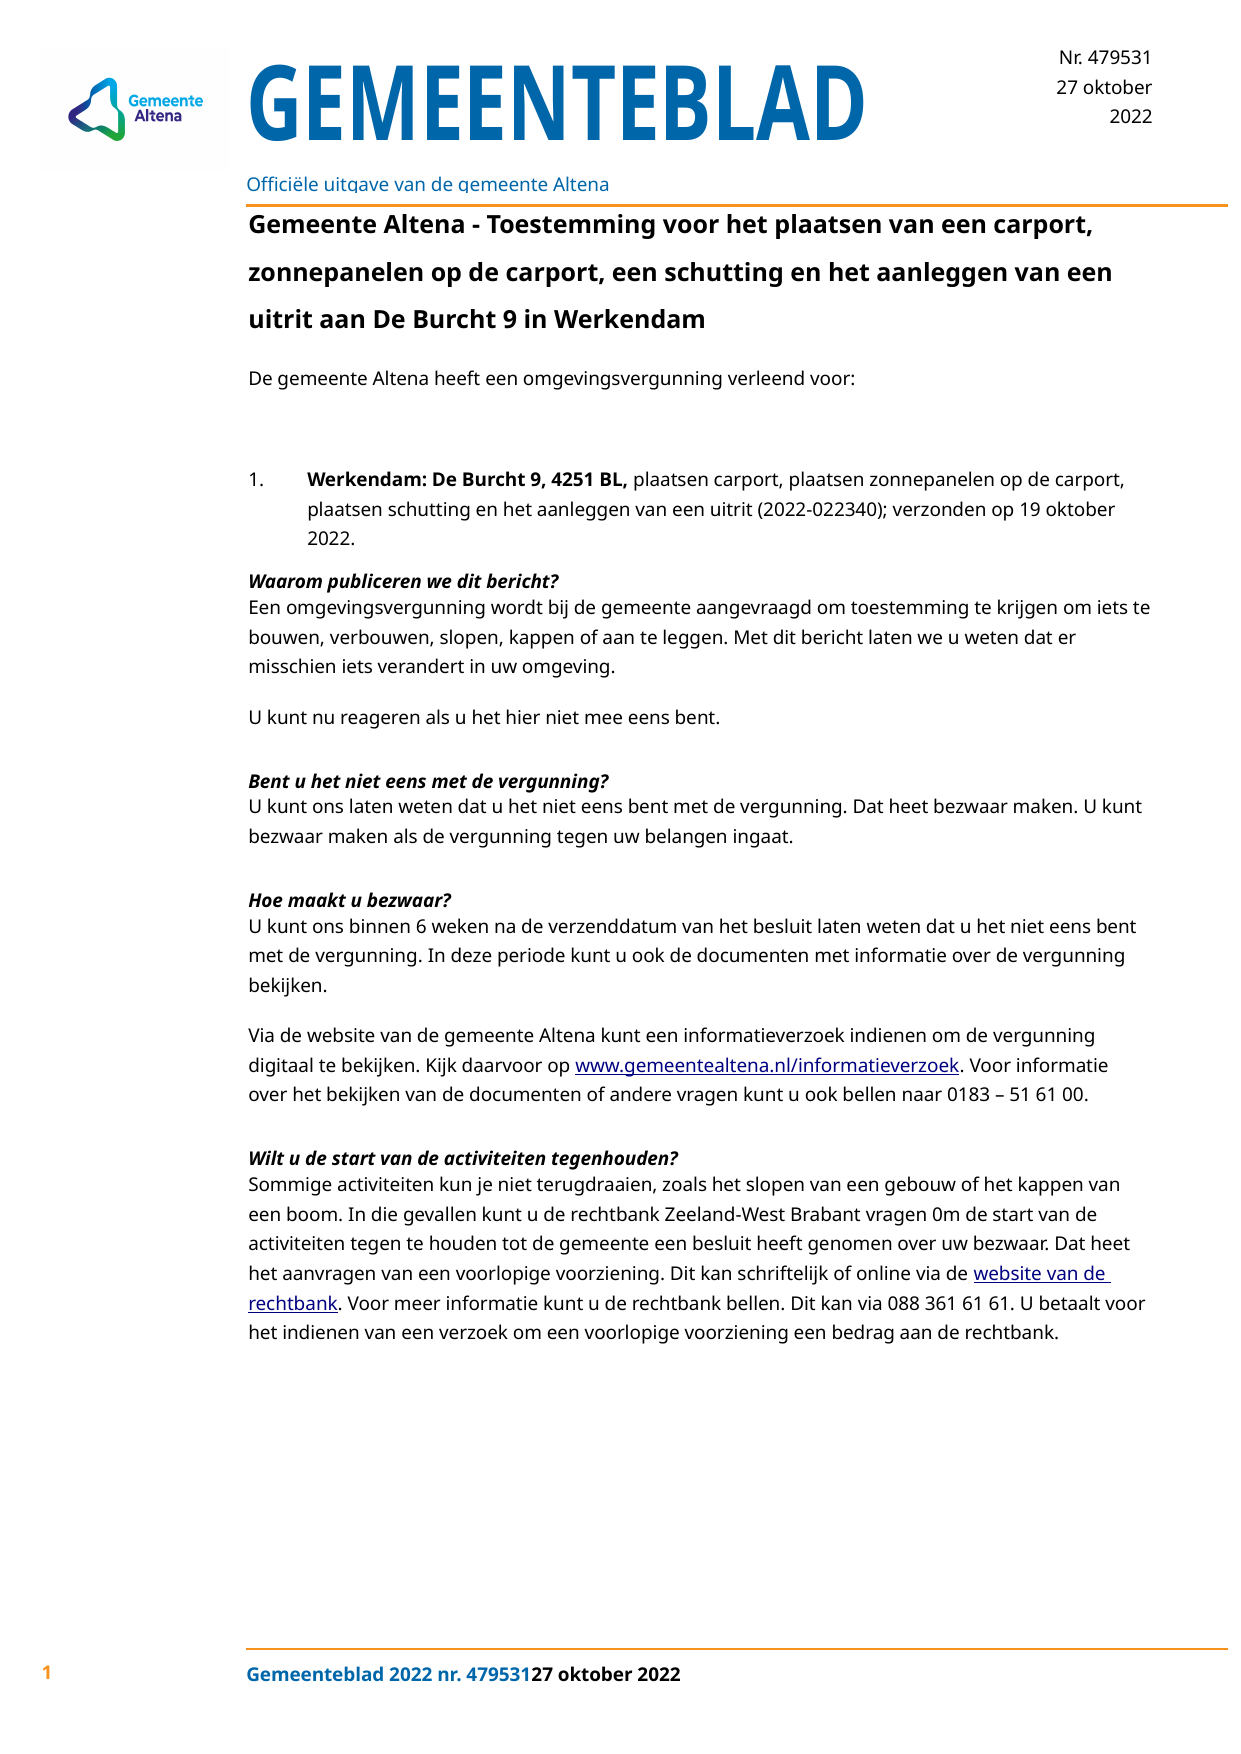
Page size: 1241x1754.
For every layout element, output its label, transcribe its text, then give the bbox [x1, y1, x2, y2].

text Via de website van de gemeente Altena kunt een informatieverzoek indienen om de vergunning digitaal te bekijken. Kijk daarvoor op www.gemeentealtena.nl/informatieverzoek. Voor informatie over het bekijken van de documenten of andere vragen kunt u ook bellen naar 0183 – 51 61 00. [248, 1022, 1152, 1107]
text Gemeente Altena - Toestemming voor het plaatsen van een carport, zonnepanelen op de carport, een schutting en het aanleggen van een uitrit aan De Burcht 9 in Werkendam [248, 207, 1152, 336]
text Bent u het niet eens met de vergunning? [248, 768, 1152, 794]
picture [41, 47, 231, 172]
text Wilt u de start van de activiteiten tegenhouden? [248, 1146, 1152, 1171]
text Hoe maakt u bezwaar? [248, 887, 1152, 913]
text Sommige activiteiten kun je niet terugdraaien, zoals het slopen van een gebouw of het kappen van een boom. In die gevallen kunt u de rechtbank Zeeland-West Brabant vragen 0m de start van de activiteiten tegen te houden tot de gemeente een besluit heeft genomen over uw bezwaar. Dat heet het aanvragen van een voorlopige voorziening. Dit kan schriftelijk of online via de website van de rechtbank. Voor meer informatie kunt u de rechtbank bellen. Dit kan via 088 361 61 61. U betaalt voor het indienen van een verzoek om een voorlopige voorziening een bedrag aan de rechtbank. [248, 1171, 1152, 1345]
list Werkendam: De Burcht 9, 4251 BL, plaatsen carport, plaatsen zonnepanelen op de carport, plaatsen schutting en het aanleggen van een uitrit (2022-022340); verzonden op 19 oktober 2022. [248, 466, 1152, 551]
text U kunt ons laten weten dat u het niet eens bent met de vergunning. Dat heet bezwaar maken. U kunt bezwaar maken als de vergunning tegen uw belangen ingaat. [248, 794, 1152, 849]
text De gemeente Altena heeft een omgevingsvergunning verleend voor: [248, 366, 1152, 391]
text Waarom publiceren we dit bericht? [248, 569, 1152, 594]
text U kunt nu reageren als u het hier niet mee eens bent. [248, 704, 1152, 730]
text U kunt ons binnen 6 weken na de verzenddatum van het besluit laten weten dat u het niet eens bent met de vergunning. In deze periode kunt u ook de documenten met informatie over de vergunning bekijken. [248, 913, 1152, 998]
text Een omgevingsvergunning wordt bij de gemeente aangevraagd om toestemming te krijgen om iets te bouwen, verbouwen, slopen, kappen of aan te leggen. Met dit bericht laten we u weten dat er misschien iets verandert in uw omgeving. [248, 594, 1152, 679]
